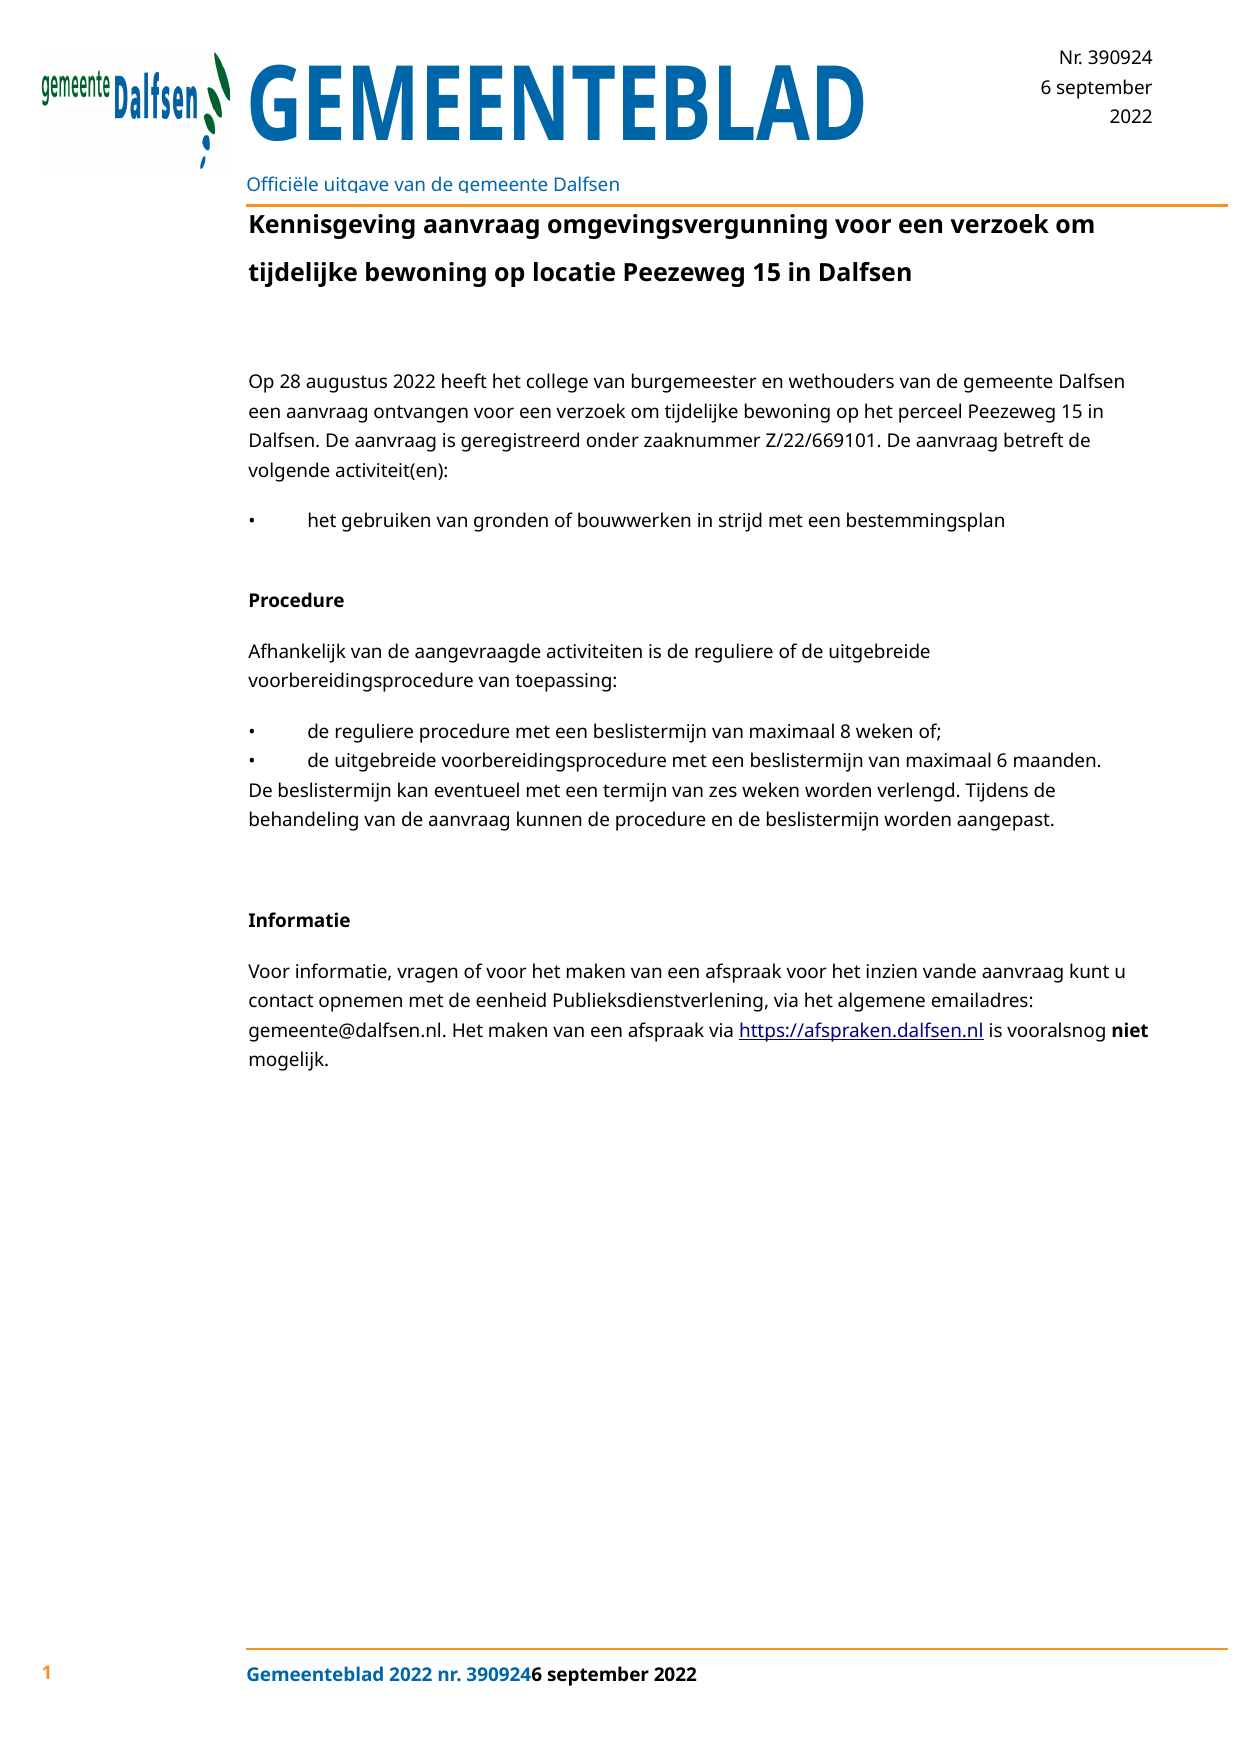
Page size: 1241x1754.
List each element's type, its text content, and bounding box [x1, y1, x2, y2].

text Kennisgeving aanvraag omgevingsvergunning voor een verzoek om tijdelijke bewoning op locatie Peezeweg 15 in Dalfsen [248, 207, 1152, 288]
text Afhankelijk van de aangevraagde activiteiten is de reguliere of de uitgebreide voorbereidingsprocedure van toepassing: [248, 638, 1152, 693]
text Informatie [248, 907, 1152, 933]
text Voor informatie, vragen of voor het maken van een afspraak voor het inzien vande aanvraag kunt u contact opnemen met de eenheid Publieksdienstverlening, via het algemene emailadres: gemeente@dalfsen.nl. Het maken van een afspraak via https://afspraken.dalfsen.nl is vooralsnog niet mogelijk. [248, 958, 1152, 1072]
list de reguliere procedure met een beslistermijn van maximaal 8 weken of; [248, 718, 1152, 744]
text Op 28 augustus 2022 heeft het college van burgemeester en wethouders van de gemeente Dalfsen een aanvraag ontvangen voor een verzoek om tijdelijke bewoning op het perceel Peezeweg 15 in Dalfsen. De aanvraag is geregistreerd onder zaaknummer Z/22/669101. De aanvraag betreft de volgende activiteit(en): [248, 368, 1152, 483]
list de uitgebreide voorbereidingsprocedure met een beslistermijn van maximaal 6 maanden. [248, 747, 1152, 773]
list het gebruiken van gronden of bouwwerken in strijd met een bestemmingsplan [248, 507, 1152, 533]
text De beslistermijn kan eventueel met een termijn van zes weken worden verlengd. Tijdens de behandeling van de aanvraag kunnen de procedure en de beslistermijn worden aangepast. [248, 777, 1152, 832]
text Procedure [248, 587, 1152, 613]
picture [41, 47, 231, 172]
